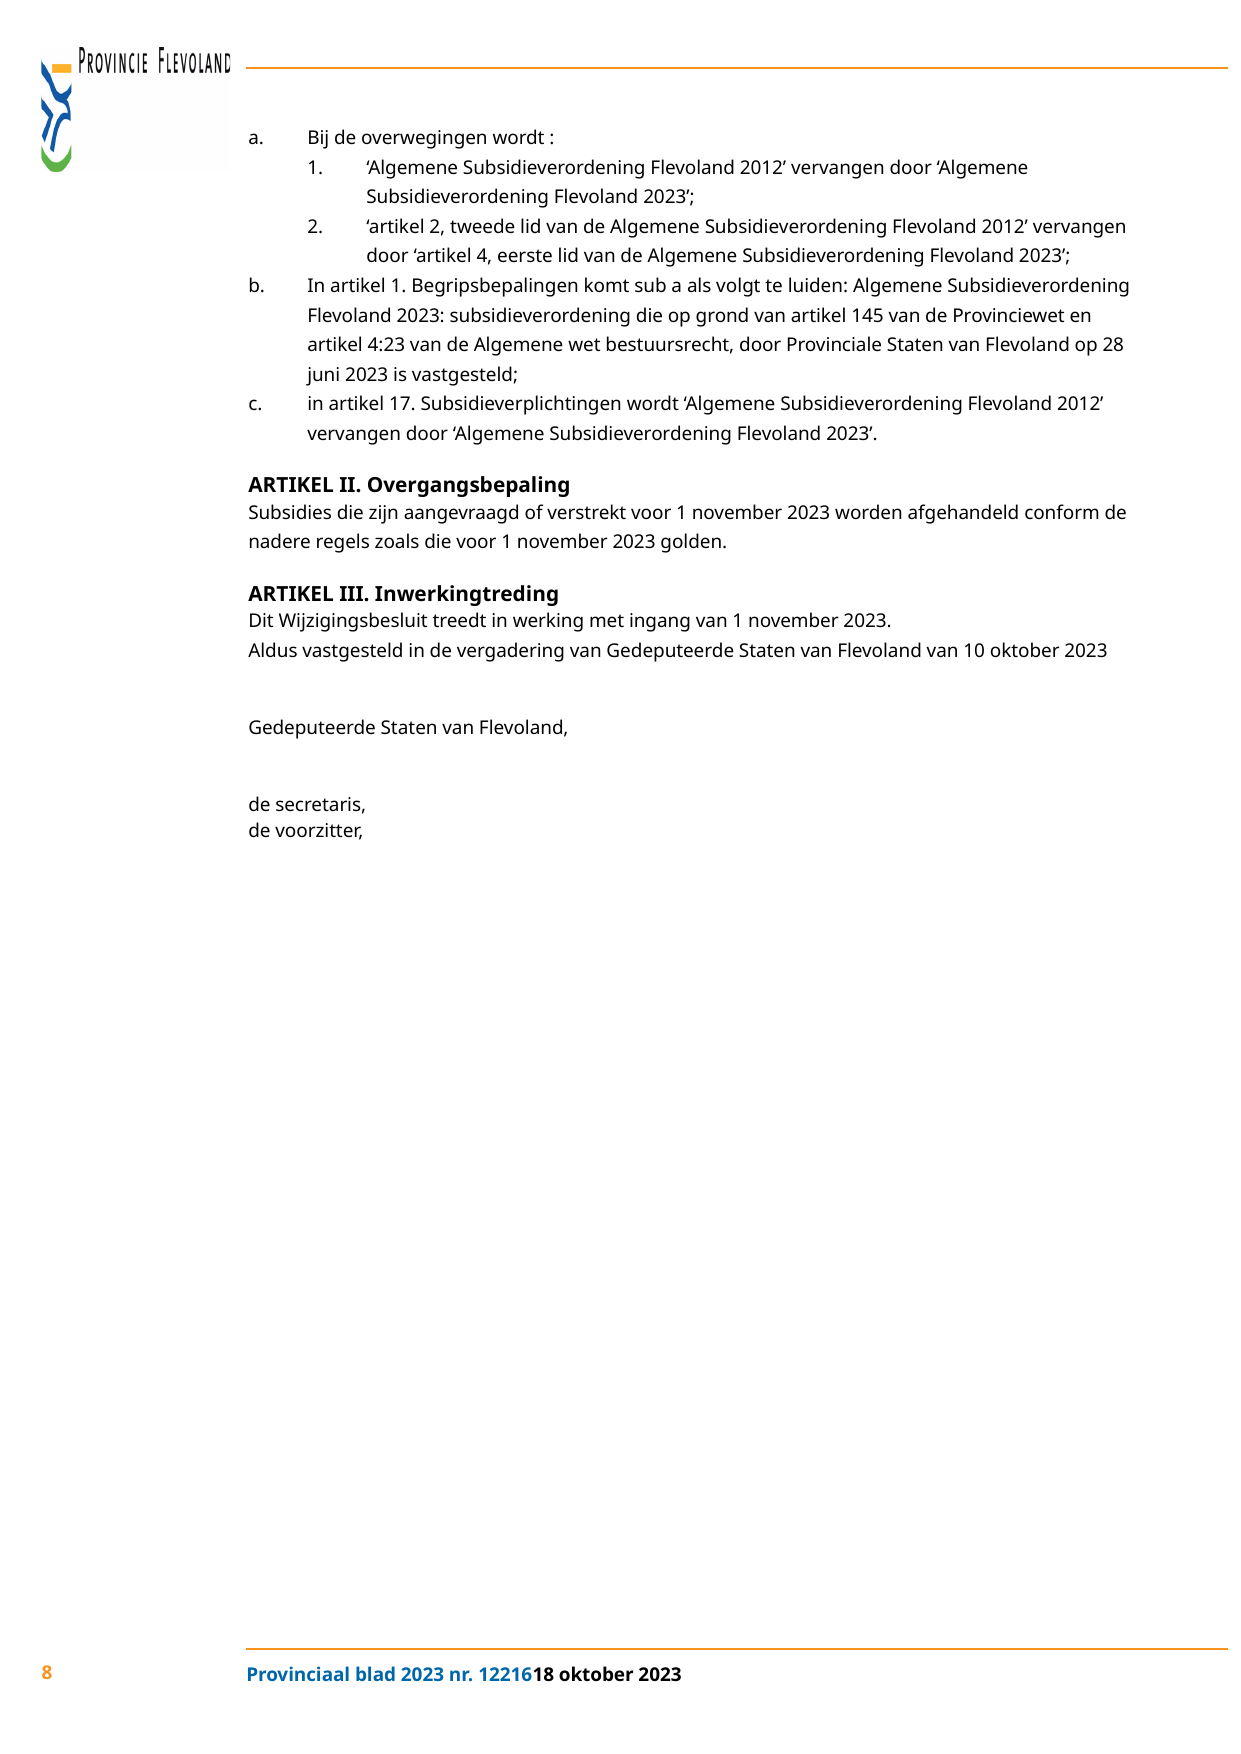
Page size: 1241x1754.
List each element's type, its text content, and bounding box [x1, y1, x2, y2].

list ‘Algemene Subsidieverordening Flevoland 2012’ vervangen door ‘Algemene Subsidieverordening Flevoland 2023’; [307, 154, 1152, 209]
list ‘artikel 2, tweede lid van de Algemene Subsidieverordening Flevoland 2012’ vervangen door ‘artikel 4, eerste lid van de Algemene Subsidieverordening Flevoland 2023’; [307, 213, 1152, 268]
list In artikel 1. Begripsbepalingen komt sub a als volgt te luiden: Algemene Subsidieverordening Flevoland 2023: subsidieverordening die op grond van artikel 145 van de Provinciewet en artikel 4:23 van de Algemene wet bestuursrecht, door Provinciale Staten van Flevoland op 28 juni 2023 is vastgesteld; [248, 272, 1152, 387]
text Subsidies die zijn aangevraagd of verstrekt voor 1 november 2023 worden afgehandeld conform de nadere regels zoals die voor 1 november 2023 golden. [248, 499, 1152, 554]
list Bij de overwegingen wordt : [248, 124, 1152, 150]
picture [41, 47, 231, 172]
text de voorzitter, [248, 817, 1152, 843]
text ARTIKEL II. Overgangsbepaling [248, 471, 1152, 499]
text ARTIKEL III. Inwerkingtreding [248, 579, 1152, 607]
text de secretaris, [248, 791, 1152, 817]
list in artikel 17. Subsidieverplichtingen wordt ‘Algemene Subsidieverordening Flevoland 2012’ vervangen door ‘Algemene Subsidieverordening Flevoland 2023’. [248, 391, 1152, 446]
text Gedeputeerde Staten van Flevoland, [248, 714, 1152, 740]
text Aldus vastgesteld in de vergadering van Gedeputeerde Staten van Flevoland van 10 oktober 2023 [248, 637, 1152, 663]
text Dit Wijzigingsbesluit treedt in werking met ingang van 1 november 2023. [248, 607, 1152, 633]
